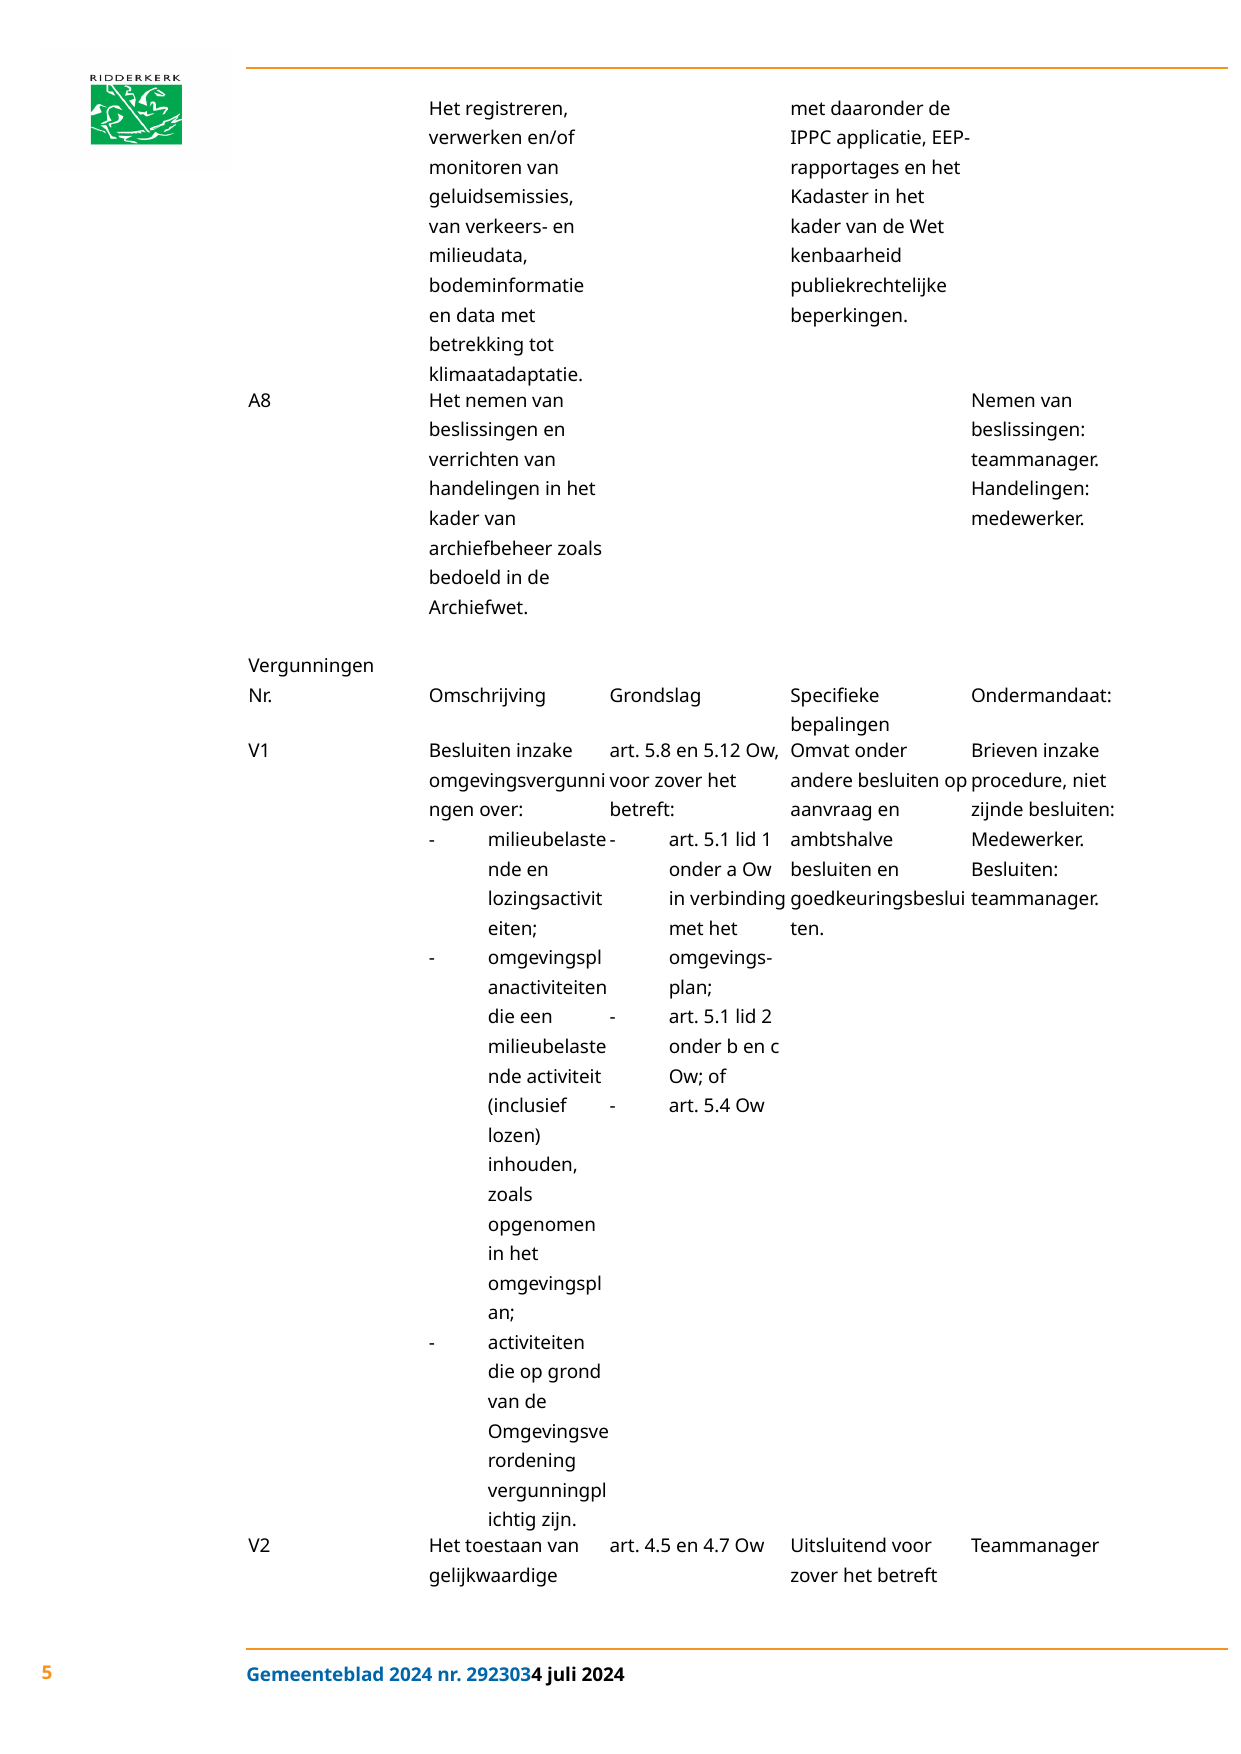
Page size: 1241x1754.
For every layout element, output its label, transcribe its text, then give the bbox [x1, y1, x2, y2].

table_cell art. 5.8 en 5.12 Ow, voor zover het betreft: art. 5.1 lid 1 onder a Ow in verbinding met het omgevings­plan; art. 5.1 lid 2 onder b en c Ow; of art. 5.4 Ow [609, 738, 790, 1532]
table_header Grondslag [609, 682, 790, 737]
table_cell [790, 387, 971, 619]
text Vergunningen [248, 652, 1152, 678]
table_cell met daaronder de IPPC applicatie, EEP-rapportages en het Kadaster in het kader van de Wet kenbaarheid publiekrechtelijke beperkingen. [790, 95, 971, 387]
table_cell [609, 387, 790, 619]
table_cell Uitsluitend voor zover het betreft [790, 1532, 971, 1588]
table_cell A8 [248, 387, 429, 619]
table_header Ondermandaat: [971, 682, 1152, 737]
table_cell [248, 95, 429, 387]
table_cell Besluiten inzake omgevingsvergunningen over: milieubelastende en lozingsactiviteiten; omgevingsplanactiviteiten die een milieubelastende activiteit (inclusief lozen) inhouden, zoals opgenomen in het omgevingsplan; activiteiten die op grond van de Omgevingsverordening vergunningplichtig zijn. [429, 738, 609, 1532]
table_cell Teammanager [971, 1532, 1152, 1588]
table_cell Het nemen van beslissingen en verrichten van handelingen in het kader van archiefbeheer zoals bedoeld in de Archiefwet. [429, 387, 609, 619]
table_cell [971, 95, 1152, 387]
table_cell art. 4.5 en 4.7 Ow [609, 1532, 790, 1588]
table_cell Brieven inzake procedure, niet zijnde besluiten: Medewerker. Besluiten: teammanager. [971, 738, 1152, 1532]
table_header Omschrijving [429, 682, 609, 737]
table_cell [609, 95, 790, 387]
table_cell Het registreren, verwerken en/of monitoren van geluidsemissies, van verkeers- en milieudata, bodeminformatie en data met betrekking tot klimaatadaptatie. [429, 95, 609, 387]
table_cell Nemen van beslissingen: teammanager. Handelingen: medewerker. [971, 387, 1152, 619]
table_header Specifieke bepalingen [790, 682, 971, 737]
picture [41, 47, 231, 172]
table_header Nr. [248, 682, 429, 737]
table_cell Het toestaan van gelijkwaardige [429, 1532, 609, 1588]
table_cell V2 [248, 1532, 429, 1588]
table_cell Omvat onder andere besluiten op aanvraag en ambtshalve besluiten en goedkeuringsbesluiten. [790, 738, 971, 1532]
table_cell V1 [248, 738, 429, 1532]
